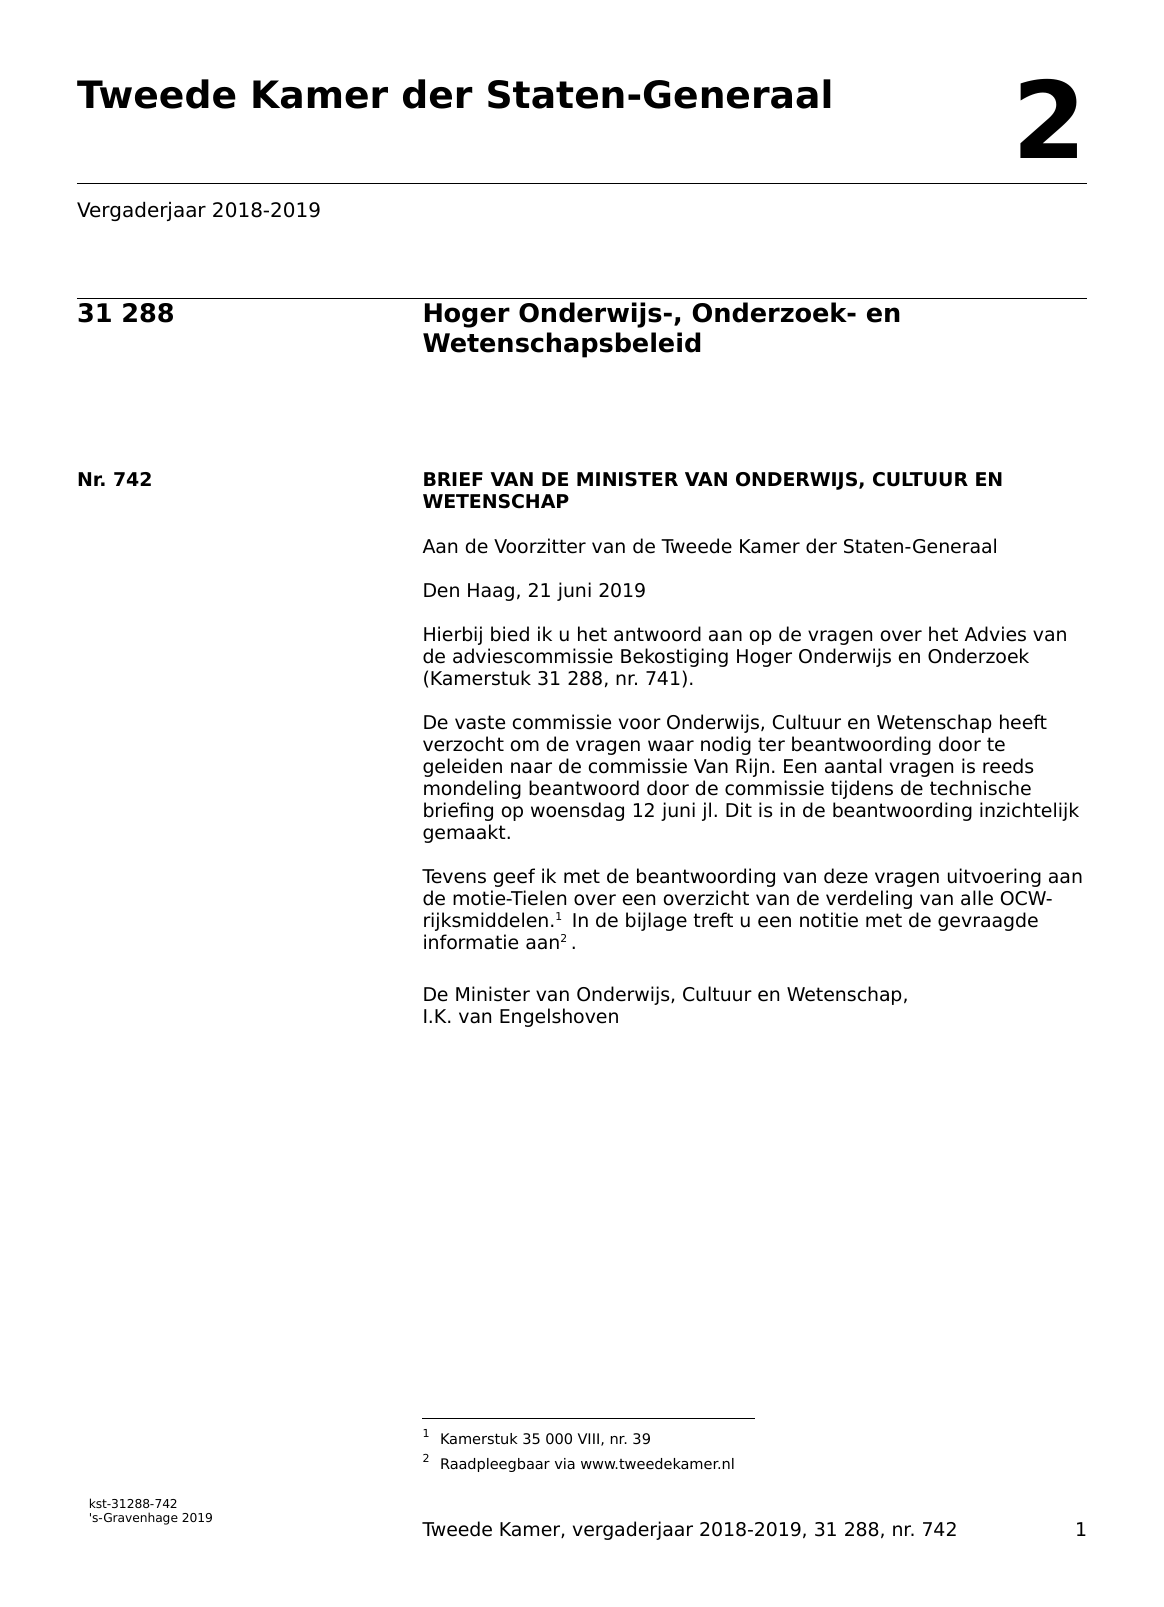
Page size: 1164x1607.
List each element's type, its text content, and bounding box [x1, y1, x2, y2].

table_cell Vergaderjaar 2018-2019 [77, 184, 1087, 298]
subtitle 31 288 Hoger Onderwijs-, Onderzoek- en Wetenschapsbeleid [77, 299, 1087, 358]
text Tevens geef ik met de beantwoording van deze vragen uitvoering aan de motie-Tielen over een overzicht van de verdeling van alle OCW-rijksmiddelen. In de bijlage treft u een notitie met de gevraagde informatie aan. [422, 866, 1087, 954]
subtitle Nr. 742 BRIEF VAN DE MINISTER VAN ONDERWIJS, CULTUUR EN WETENSCHAP [77, 469, 1087, 513]
text Kamerstuk 35 000 VIII, nr. 39 [422, 1427, 1087, 1449]
text De vaste commissie voor Onderwijs, Cultuur en Wetenschap heeft verzocht om de vragen waar nodig ter beantwoording door te geleiden naar de commissie Van Rijn. Een aantal vragen is reeds mondeling beantwoord door de commissie tijdens de technische briefing op woensdag 12 juni jl. Dit is in de beantwoording inzichtelijk gemaakt. [422, 712, 1087, 844]
text Aan de Voorzitter van de Tweede Kamer der Staten-Generaal [422, 536, 1087, 557]
text Den Haag, 21 juni 2019 [422, 580, 1087, 602]
table_header Tweede Kamer der Staten-Generaal [77, 59, 886, 183]
text De Minister van Onderwijs, Cultuur en Wetenschap, I.K. van Engelshoven [422, 984, 1087, 1028]
text Hierbij bied ik u het antwoord aan op de vragen over het Advies van de adviescommissie Bekostiging Hoger Onderwijs en Onderzoek (Kamerstuk 31 288, nr. 741). [422, 624, 1087, 690]
text kst-31288-742 [88, 1497, 323, 1511]
text 's-Gravenhage 2019 [88, 1511, 323, 1525]
table_header 2 [886, 59, 1087, 183]
text Raadpleegbaar via www.tweedekamer.nl [422, 1452, 1087, 1474]
